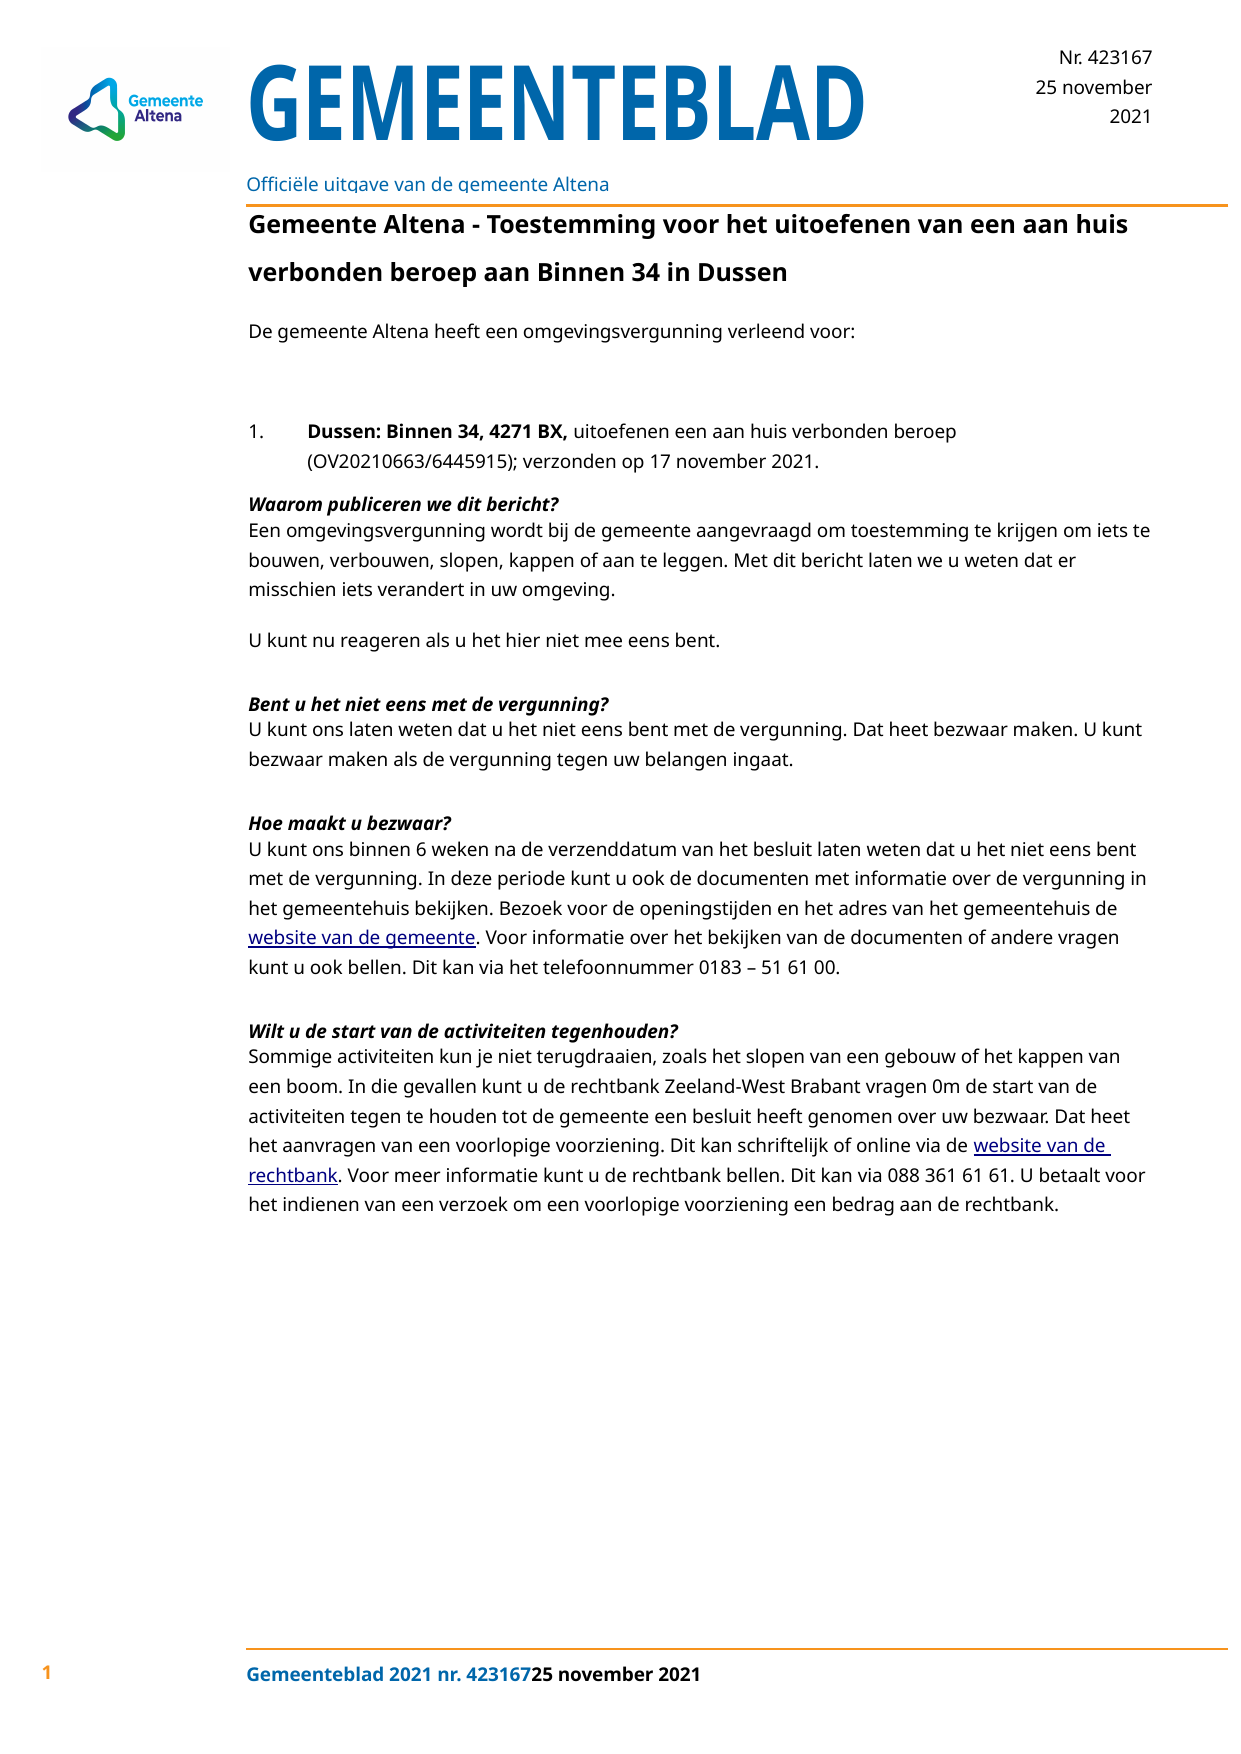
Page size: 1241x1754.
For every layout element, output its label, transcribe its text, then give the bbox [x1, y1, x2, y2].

text U kunt nu reageren als u het hier niet mee eens bent. [248, 627, 1152, 652]
text U kunt ons binnen 6 weken na de verzenddatum van het besluit laten weten dat u het niet eens bent met de vergunning. In deze periode kunt u ook de documenten met informatie over de vergunning in het gemeentehuis bekijken. Bezoek voor de openingstijden en het adres van het gemeentehuis de website van de gemeente. Voor informatie over het bekijken van de documenten of andere vragen kunt u ook bellen. Dit kan via het telefoonnummer 0183 – 51 61 00. [248, 836, 1152, 980]
text De gemeente Altena heeft een omgevingsvergunning verleend voor: [248, 318, 1152, 344]
text Bent u het niet eens met de vergunning? [248, 691, 1152, 716]
list Dussen: Binnen 34, 4271 BX, uitoefenen een aan huis verbonden beroep (OV20210663/6445915); verzonden op 17 november 2021. [248, 419, 1152, 474]
text Waarom publiceren we dit bericht? [248, 491, 1152, 517]
text Hoe maakt u bezwaar? [248, 810, 1152, 836]
text Wilt u de start van de activiteiten tegenhouden? [248, 1018, 1152, 1044]
picture [41, 47, 231, 172]
text Sommige activiteiten kun je niet terugdraaien, zoals het slopen van een gebouw of het kappen van een boom. In die gevallen kunt u de rechtbank Zeeland-West Brabant vragen 0m de start van de activiteiten tegen te houden tot de gemeente een besluit heeft genomen over uw bezwaar. Dat heet het aanvragen van een voorlopige voorziening. Dit kan schriftelijk of online via de website van de rechtbank. Voor meer informatie kunt u de rechtbank bellen. Dit kan via 088 361 61 61. U betaalt voor het indienen van een verzoek om een voorlopige voorziening een bedrag aan de rechtbank. [248, 1044, 1152, 1217]
text U kunt ons laten weten dat u het niet eens bent met de vergunning. Dat heet bezwaar maken. U kunt bezwaar maken als de vergunning tegen uw belangen ingaat. [248, 716, 1152, 772]
text Gemeente Altena - Toestemming voor het uitoefenen van een aan huis verbonden beroep aan Binnen 34 in Dussen [248, 207, 1152, 288]
text Een omgevingsvergunning wordt bij de gemeente aangevraagd om toestemming te krijgen om iets te bouwen, verbouwen, slopen, kappen of aan te leggen. Met dit bericht laten we u weten dat er misschien iets verandert in uw omgeving. [248, 517, 1152, 602]
